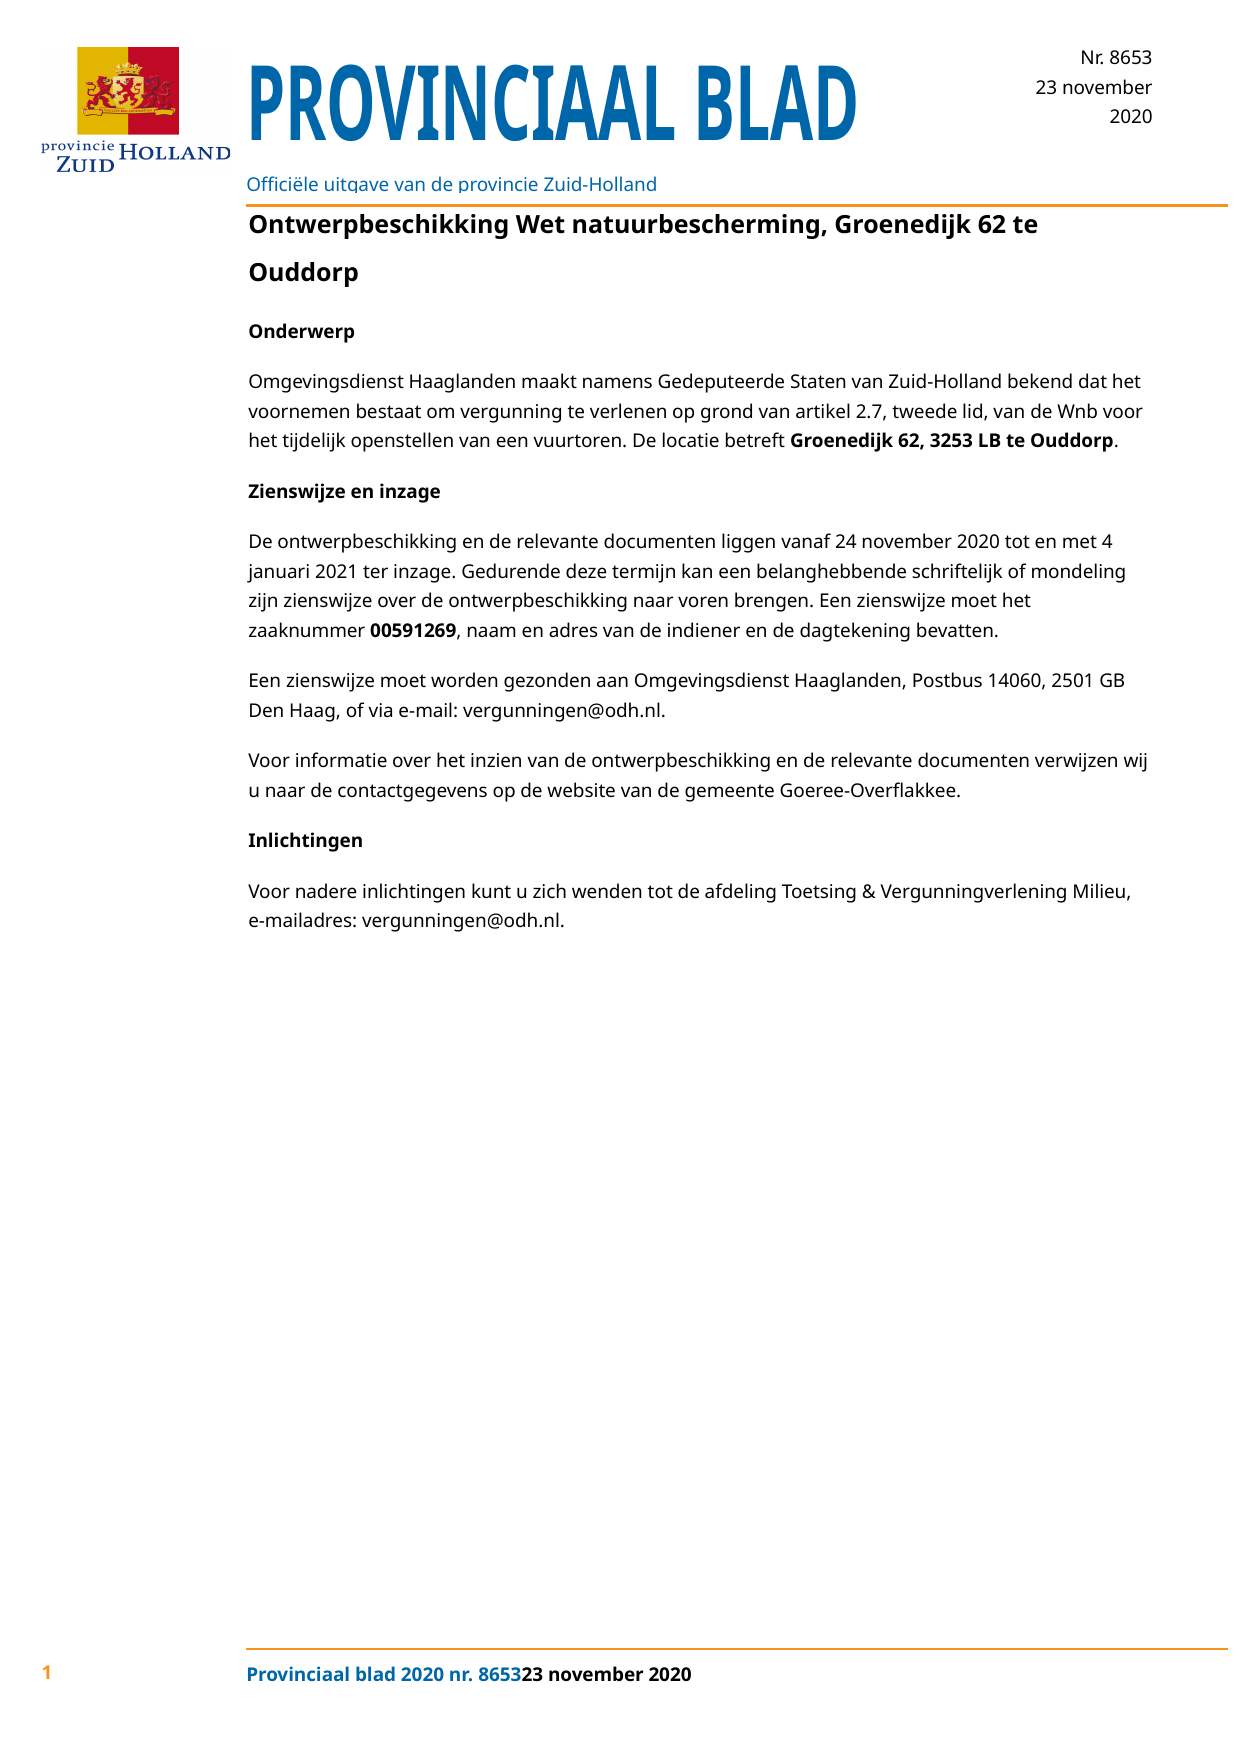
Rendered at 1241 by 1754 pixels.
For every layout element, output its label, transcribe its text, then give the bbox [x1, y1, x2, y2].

text Ontwerpbeschikking Wet natuurbescherming, Groenedijk 62 te Ouddorp [248, 207, 1152, 288]
text Een zienswijze moet worden gezonden aan Omgevingsdienst Haaglanden, Postbus 14060, 2501 GB Den Haag, of via e-mail: vergunningen@odh.nl. [248, 667, 1152, 723]
text Omgevingsdienst Haaglanden maakt namens Gedeputeerde Staten van Zuid-Holland bekend dat het voornemen bestaat om vergunning te verlenen op grond van artikel 2.7, tweede lid, van de Wnb voor het tijdelijk openstellen van een vuurtoren. De locatie betreft Groenedijk 62, 3253 LB te Ouddorp. [248, 368, 1152, 453]
text Zienswijze en inzage [248, 478, 1152, 504]
text Voor informatie over het inzien van de ontwerpbeschikking en de relevante documenten verwijzen wij u naar de contactgegevens op de website van de gemeente Goeree-Overflakkee. [248, 747, 1152, 803]
text Voor nadere inlichtingen kunt u zich wenden tot de afdeling Toetsing & Vergunningverlening Milieu, e-mailadres: vergunningen@odh.nl. [248, 878, 1152, 933]
text Inlichtingen [248, 827, 1152, 853]
text De ontwerpbeschikking en de relevante documenten liggen vanaf 24 november 2020 tot en met 4 januari 2021 ter inzage. Gedurende deze termijn kan een belanghebbende schriftelijk of mondeling zijn zienswijze over de ontwerpbeschikking naar voren brengen. Een zienswijze moet het zaaknummer 00591269, naam en adres van de indiener en de dagtekening bevatten. [248, 528, 1152, 643]
picture [41, 47, 231, 172]
text Onderwerp [248, 318, 1152, 344]
